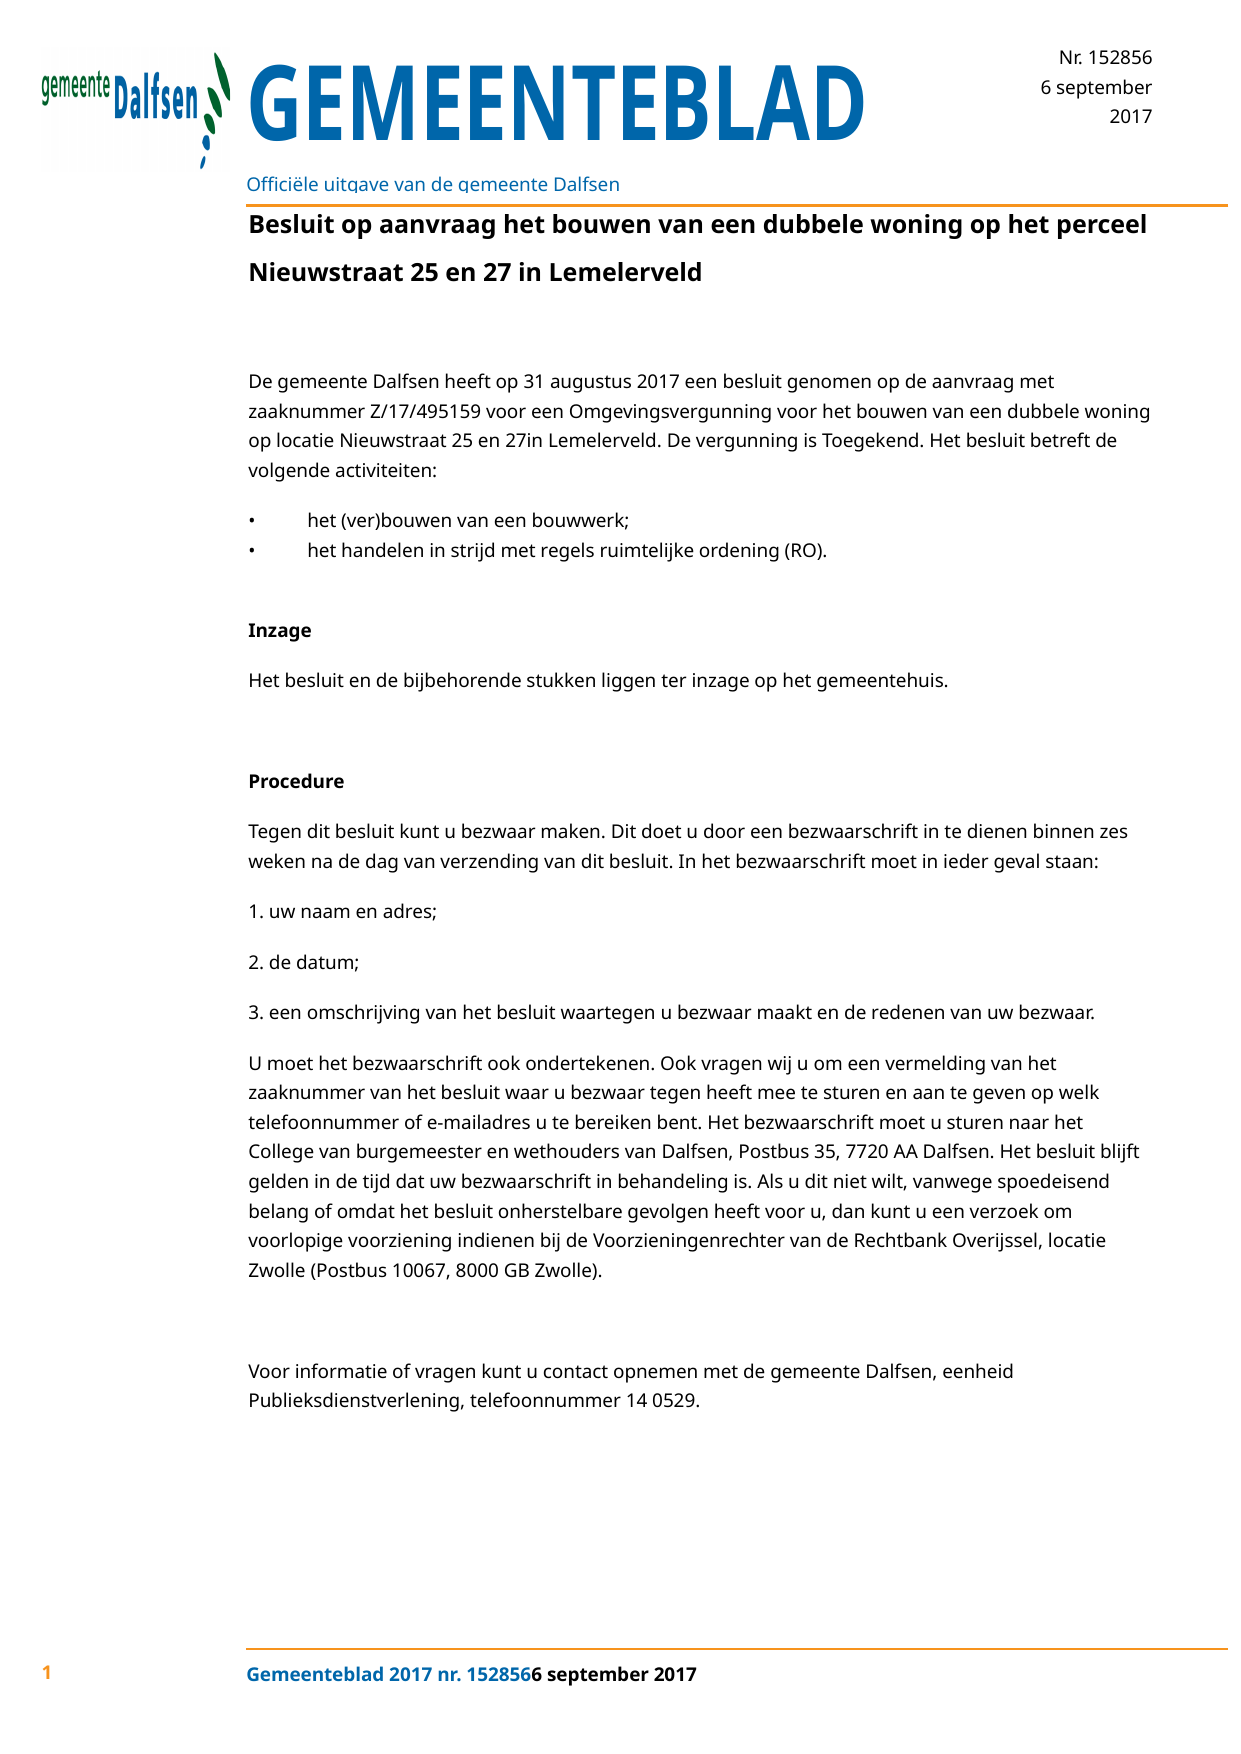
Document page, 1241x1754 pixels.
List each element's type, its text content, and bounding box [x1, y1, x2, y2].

list het (ver)bouwen van een bouwwerk; [248, 507, 1152, 533]
text Besluit op aanvraag het bouwen van een dubbele woning op het perceel Nieuwstraat 25 en 27 in Lemelerveld [248, 207, 1152, 288]
text Het besluit en de bijbehorende stukken liggen ter inzage op het gemeentehuis. [248, 667, 1152, 693]
text De gemeente Dalfsen heeft op 31 augustus 2017 een besluit genomen op de aanvraag met zaaknummer Z/17/495159 voor een Omgevingsvergunning voor het bouwen van een dubbele woning op locatie Nieuwstraat 25 en 27in Lemelerveld. De vergunning is Toegekend. Het besluit betreft de volgende activiteiten: [248, 368, 1152, 483]
picture [41, 47, 231, 172]
text Inzage [248, 617, 1152, 643]
text Voor informatie of vragen kunt u contact opnemen met de gemeente Dalfsen, eenheid Publieksdienstverlening, telefoonnummer 14 0529. [248, 1358, 1152, 1413]
list het handelen in strijd met regels ruimtelijke ordening (RO). [248, 537, 1152, 563]
text Tegen dit besluit kunt u bezwaar maken. Dit doet u door een bezwaarschrift in te dienen binnen zes weken na de dag van verzending van dit besluit. In het bezwaarschrift moet in ieder geval staan: [248, 819, 1152, 874]
text 2. de datum; [248, 949, 1152, 975]
text 3. een omschrijving van het besluit waartegen u bezwaar maakt en de redenen van uw bezwaar. [248, 999, 1152, 1025]
text Procedure [248, 768, 1152, 794]
text U moet het bezwaarschrift ook ondertekenen. Ook vragen wij u om een vermelding van het zaaknummer van het besluit waar u bezwaar tegen heeft mee te sturen en aan te geven op welk telefoonnummer of e-mailadres u te bereiken bent. Het bezwaarschrift moet u sturen naar het College van burgemeester en wethouders van Dalfsen, Postbus 35, 7720 AA Dalfsen. Het besluit blijft gelden in de tijd dat uw bezwaarschrift in behandeling is. Als u dit niet wilt, vanwege spoedeisend belang of omdat het besluit onherstelbare gevolgen heeft voor u, dan kunt u een verzoek om voorlopige voorziening indienen bij de Voorzieningenrechter van de Rechtbank Overijssel, locatie Zwolle (Postbus 10067, 8000 GB Zwolle). [248, 1050, 1152, 1283]
text 1. uw naam en adres; [248, 899, 1152, 924]
